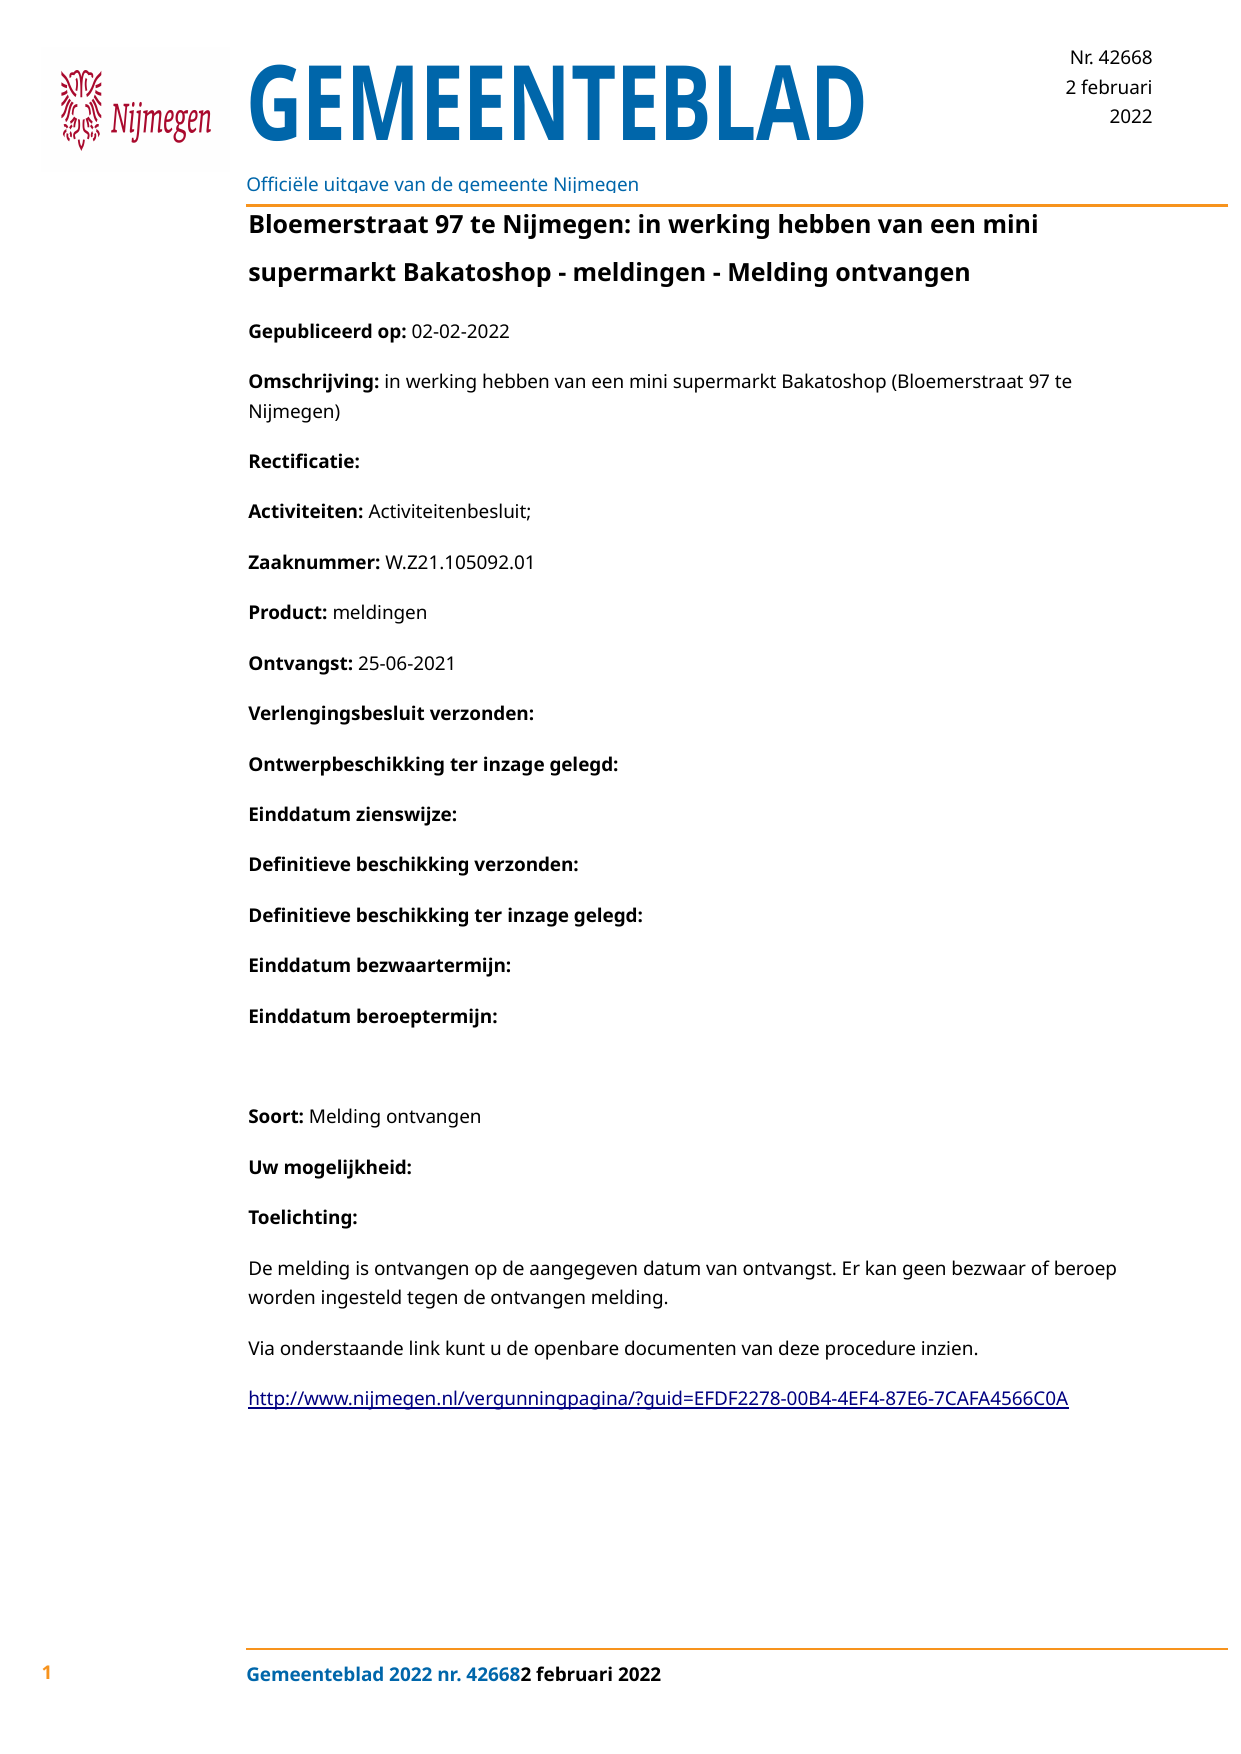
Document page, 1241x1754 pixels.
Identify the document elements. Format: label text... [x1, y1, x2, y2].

text Product: meldingen [248, 599, 1152, 625]
text Ontvangst: 25-06-2021 [248, 650, 1152, 676]
text Definitieve beschikking ter inzage gelegd: [248, 902, 1152, 928]
text Uw mogelijkheid: [248, 1154, 1152, 1180]
text Ontwerpbeschikking ter inzage gelegd: [248, 751, 1152, 777]
text Verlengingsbesluit verzonden: [248, 700, 1152, 726]
text http://www.nijmegen.nl/vergunningpagina/?guid=EFDF2278-00B4-4EF4-87E6-7CAFA4566C0A [248, 1385, 1152, 1411]
text Einddatum bezwaartermijn: [248, 952, 1152, 978]
text Via onderstaande link kunt u de openbare documenten van deze procedure inzien. [248, 1335, 1152, 1361]
text Toelichting: [248, 1204, 1152, 1230]
text Soort: Melding ontvangen [248, 1104, 1152, 1129]
text Activiteiten: Activiteitenbesluit; [248, 499, 1152, 524]
text Omschrijving: in werking hebben van een mini supermarkt Bakatoshop (Bloemerstraat 97 te Nijmegen) [248, 368, 1152, 424]
text Einddatum zienswijze: [248, 801, 1152, 827]
text Gepubliceerd op: 02-02-2022 [248, 318, 1152, 344]
text Bloemerstraat 97 te Nijmegen: in werking hebben van een mini supermarkt Bakatoshop - meldingen - Melding ontvangen [248, 207, 1152, 288]
text Einddatum beroeptermijn: [248, 1003, 1152, 1029]
text Rectificatie: [248, 448, 1152, 474]
picture [41, 47, 231, 172]
text Definitieve beschikking verzonden: [248, 852, 1152, 877]
text De melding is ontvangen op de aangegeven datum van ontvangst. Er kan geen bezwaar of beroep worden ingesteld tegen de ontvangen melding. [248, 1255, 1152, 1310]
text Zaaknummer: W.Z21.105092.01 [248, 549, 1152, 575]
